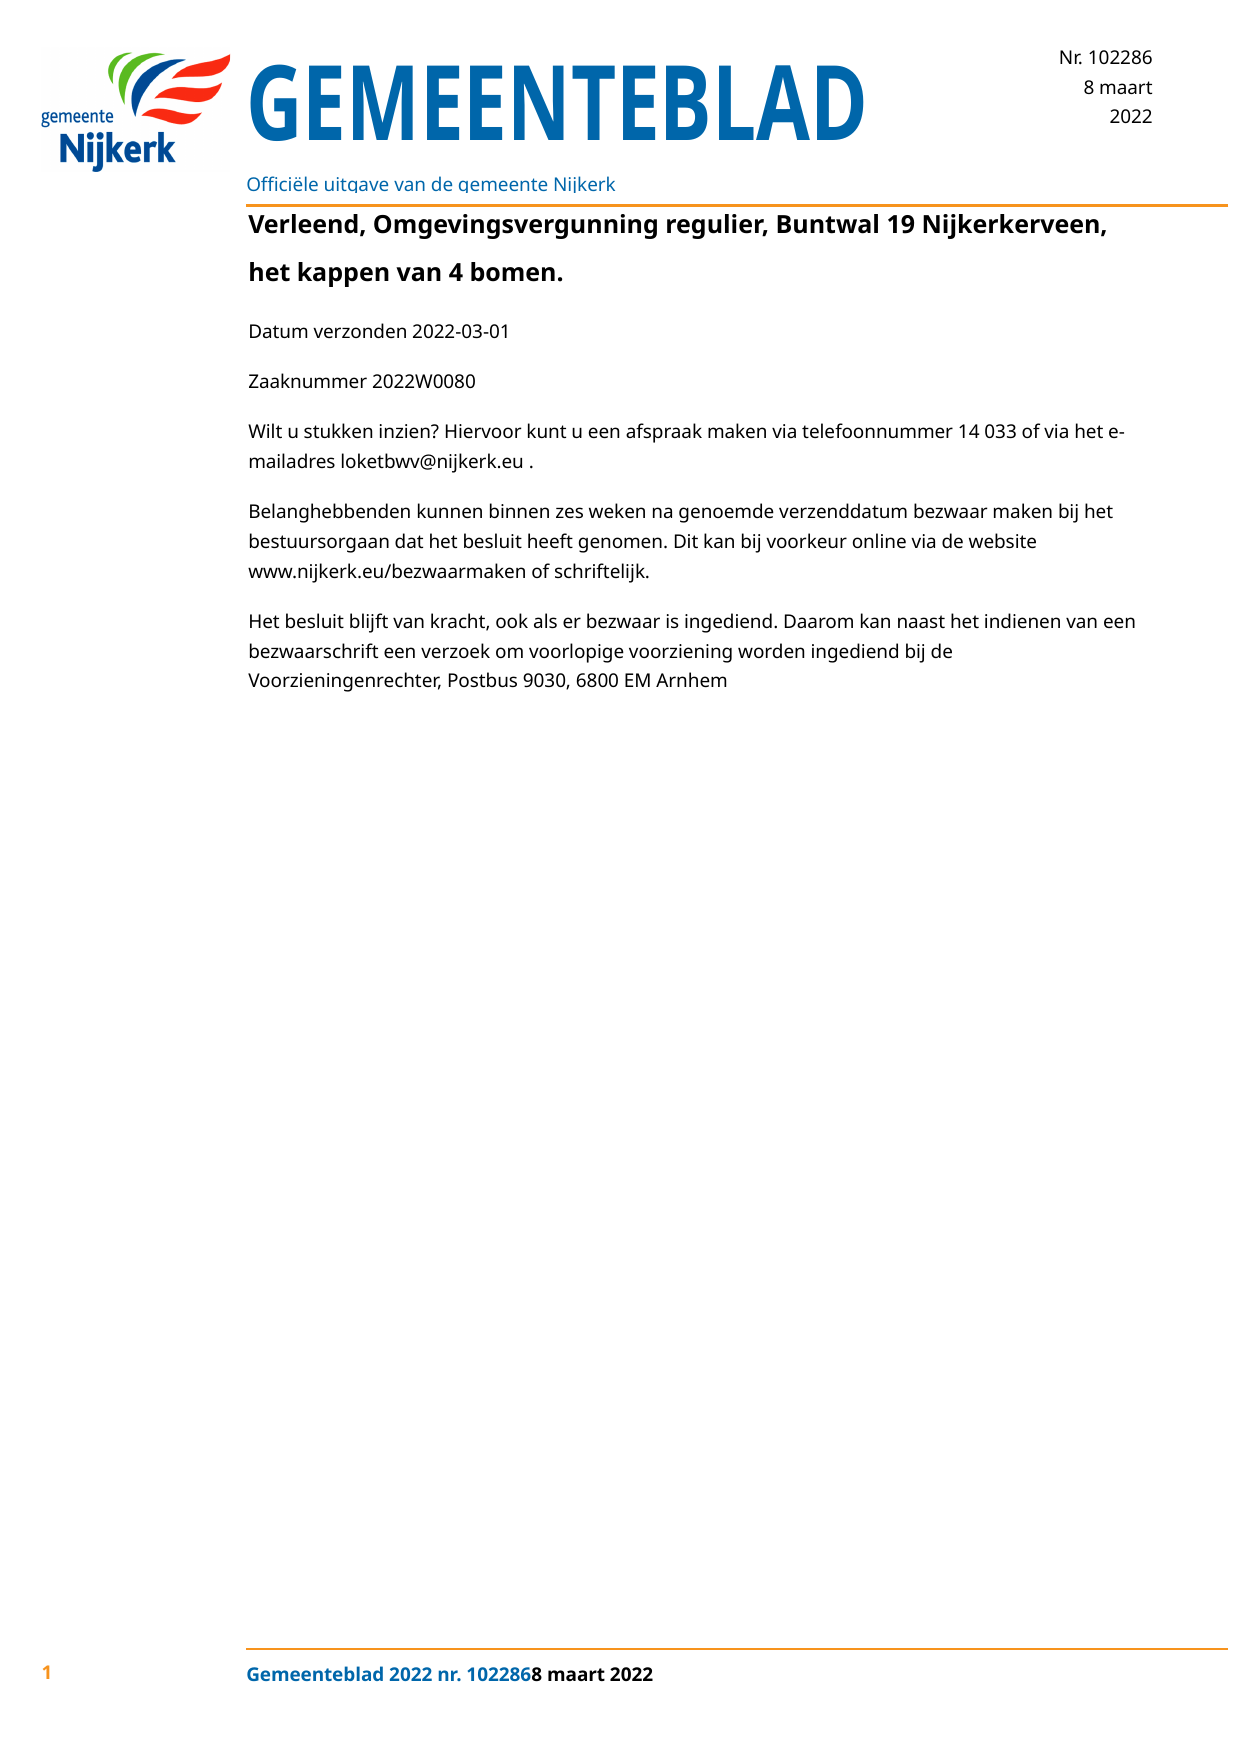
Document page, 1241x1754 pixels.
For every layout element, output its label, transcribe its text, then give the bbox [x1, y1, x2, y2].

text Wilt u stukken inzien? Hiervoor kunt u een afspraak maken via telefoonnummer 14 033 of via het e-mailadres loketbwv@nijkerk.eu . [248, 419, 1152, 474]
text Het besluit blijft van kracht, ook als er bezwaar is ingediend. Daarom kan naast het indienen van een bezwaarschrift een verzoek om voorlopige voorziening worden ingediend bij de Voorzieningenrechter, Postbus 9030, 6800 EM Arnhem [248, 608, 1152, 693]
text Belanghebbenden kunnen binnen zes weken na genoemde verzenddatum bezwaar maken bij het bestuursorgaan dat het besluit heeft genomen. Dit kan bij voorkeur online via de website www.nijkerk.eu/bezwaarmaken of schriftelijk. [248, 499, 1152, 584]
text Zaaknummer 2022W0080 [248, 368, 1152, 394]
text Verleend, Omgevingsvergunning regulier, Buntwal 19 Nijkerkerveen, het kappen van 4 bomen. [248, 207, 1152, 288]
text Datum verzonden 2022-03-01 [248, 318, 1152, 344]
picture [41, 47, 231, 172]
